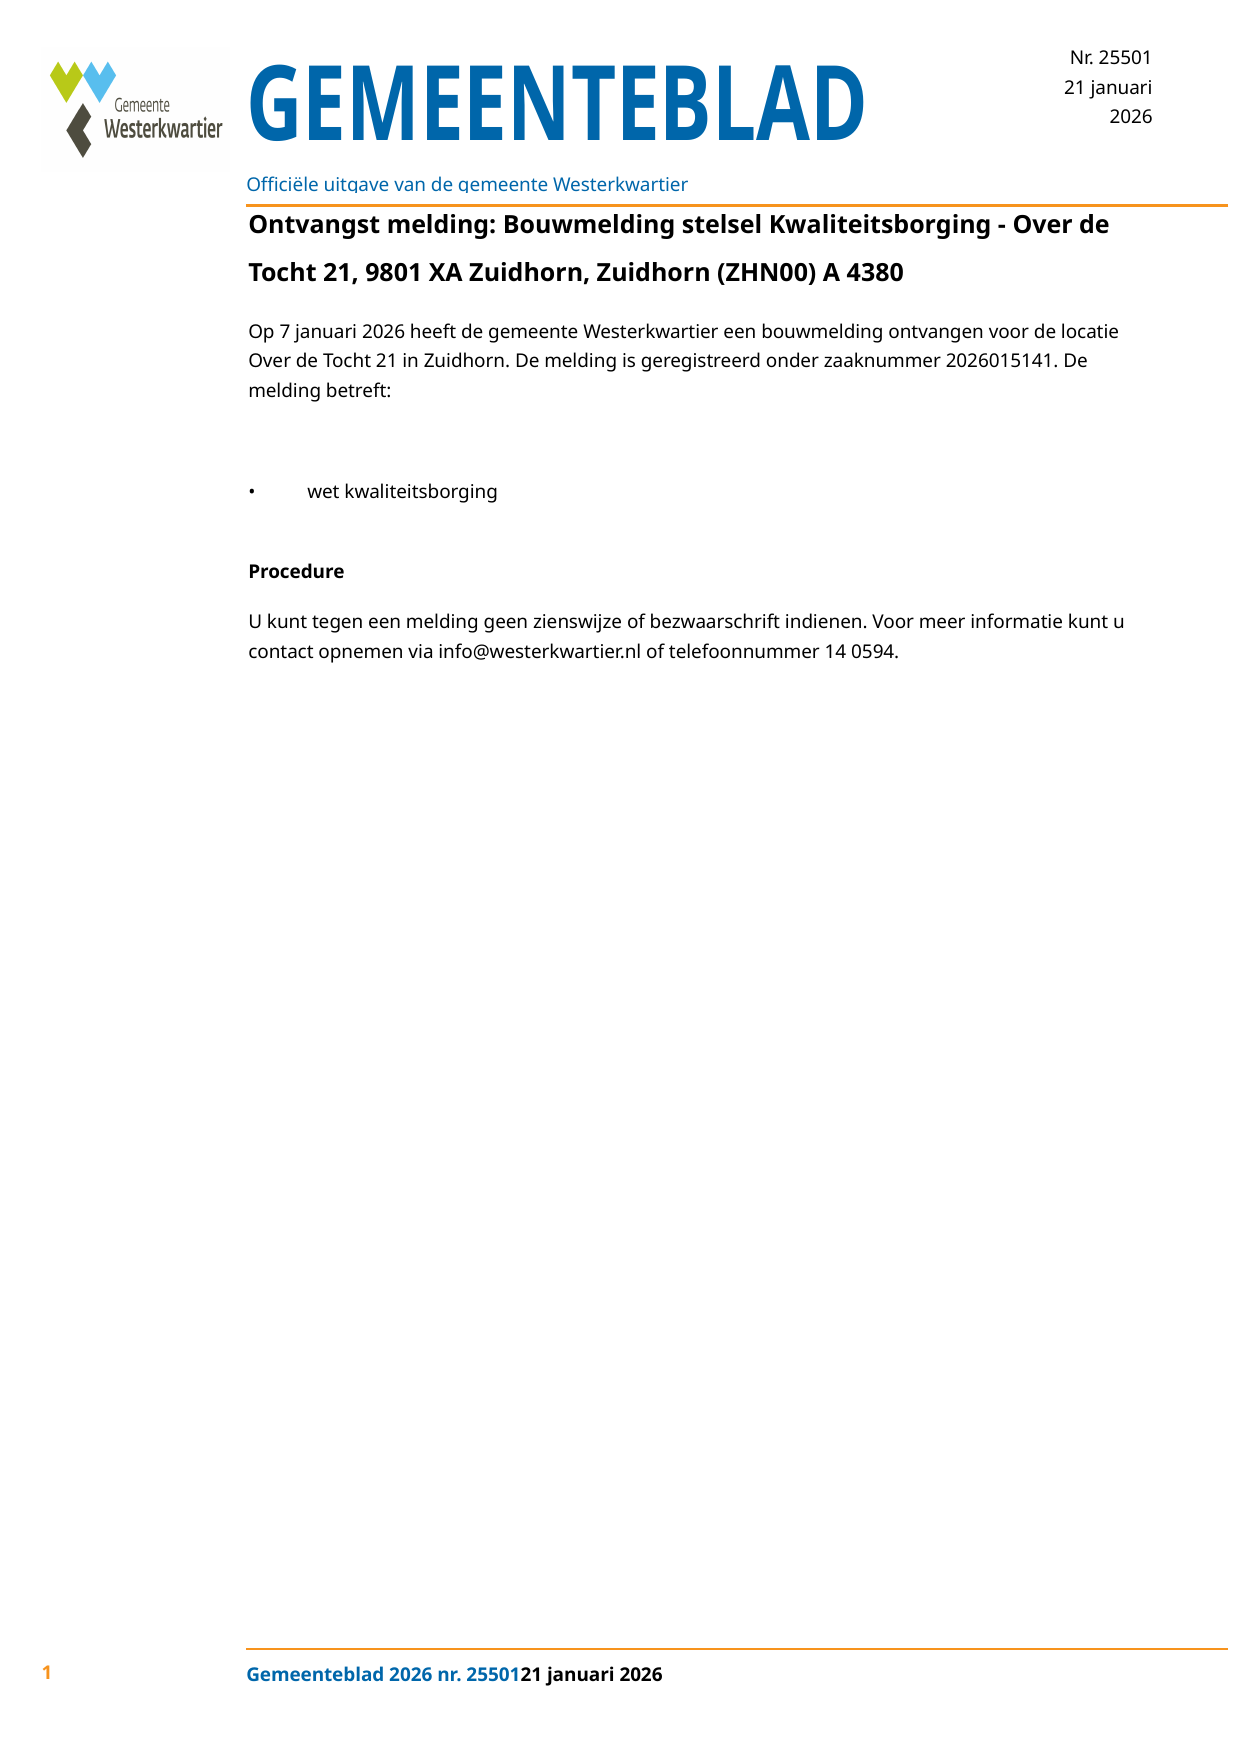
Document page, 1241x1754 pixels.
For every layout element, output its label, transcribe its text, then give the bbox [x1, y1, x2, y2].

list wet kwaliteitsborging [248, 478, 1152, 504]
text U kunt tegen een melding geen zienswijze of bezwaarschrift indienen. Voor meer informatie kunt u contact opnemen via info@westerkwartier.nl of telefoonnummer 14 0594. [248, 608, 1152, 664]
text Op 7 januari 2026 heeft de gemeente Westerkwartier een bouwmelding ontvangen voor de locatie Over de Tocht 21 in Zuidhorn. De melding is geregistreerd onder zaaknummer 2026015141. De melding betreft: [248, 318, 1152, 403]
picture [41, 47, 231, 172]
text Procedure [248, 558, 1152, 584]
text Ontvangst melding: Bouwmelding stelsel Kwaliteitsborging - Over de Tocht 21, 9801 XA Zuidhorn, Zuidhorn (ZHN00) A 4380 [248, 207, 1152, 288]
